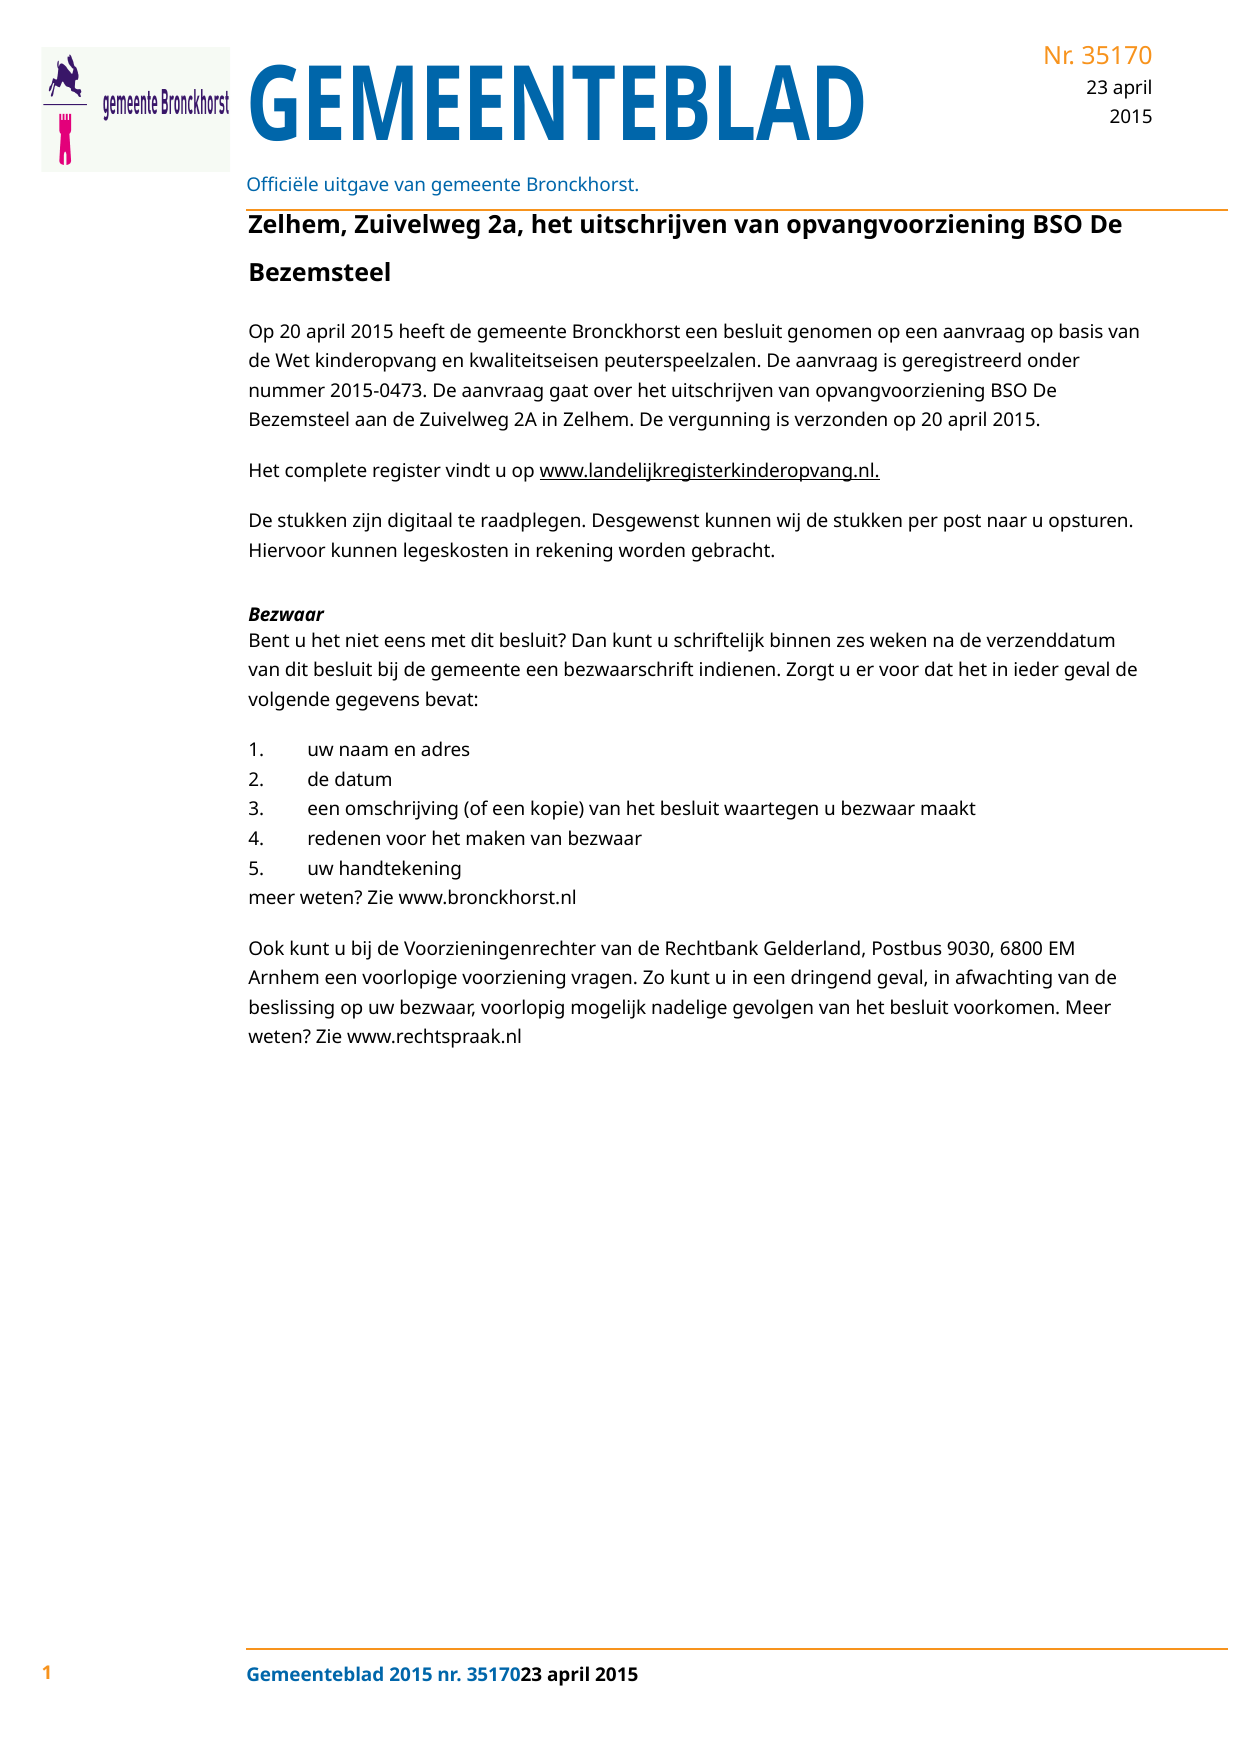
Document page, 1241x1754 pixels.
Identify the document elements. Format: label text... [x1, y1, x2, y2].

text De stukken zijn digitaal te raadplegen. Desgewenst kunnen wij de stukken per post naar u opsturen. Hiervoor kunnen legeskosten in rekening worden gebracht. [248, 507, 1152, 563]
list een omschrijving (of een kopie) van het besluit waartegen u bezwaar maakt [248, 796, 1152, 821]
text meer weten? Zie www.bronckhorst.nl [248, 884, 1152, 910]
list uw naam en adres [248, 736, 1152, 762]
list uw handtekening [248, 855, 1152, 880]
text Bent u het niet eens met dit besluit? Dan kunt u schriftelijk binnen zes weken na de verzenddatum van dit besluit bij de gemeente een bezwaarschrift indienen. Zorgt u er voor dat het in ieder geval de volgende gegevens bevat: [248, 627, 1152, 712]
text Het complete register vindt u op www.landelijkregisterkinderopvang.nl. [248, 457, 1152, 483]
text Zelhem, Zuivelweg 2a, het uitschrijven van opvangvoorziening BSO De Bezemsteel [248, 211, 1152, 288]
text Op 20 april 2015 heeft de gemeente Bronckhorst een besluit genomen op een aanvraag op basis van de Wet kinderopvang en kwaliteitseisen peuterspeelzalen. De aanvraag is geregistreerd onder nummer 2015-0473. De aanvraag gaat over het uitschrijven van opvangvoorziening BSO De Bezemsteel aan de Zuivelweg 2A in Zelhem. De vergunning is verzonden op 20 april 2015. [248, 318, 1152, 432]
text Bezwaar [248, 601, 1152, 627]
text Ook kunt u bij de Voorzieningenrechter van de Rechtbank Gelderland, Postbus 9030, 6800 EM Arnhem een voorlopige voorziening vragen. Zo kunt u in een dringend geval, in afwachting van de beslissing op uw bezwaar, voorlopig mogelijk nadelige gevolgen van het besluit voorkomen. Meer weten? Zie www.rechtspraak.nl [248, 935, 1152, 1049]
picture [41, 47, 231, 172]
list redenen voor het maken van bezwaar [248, 825, 1152, 851]
list de datum [248, 766, 1152, 792]
